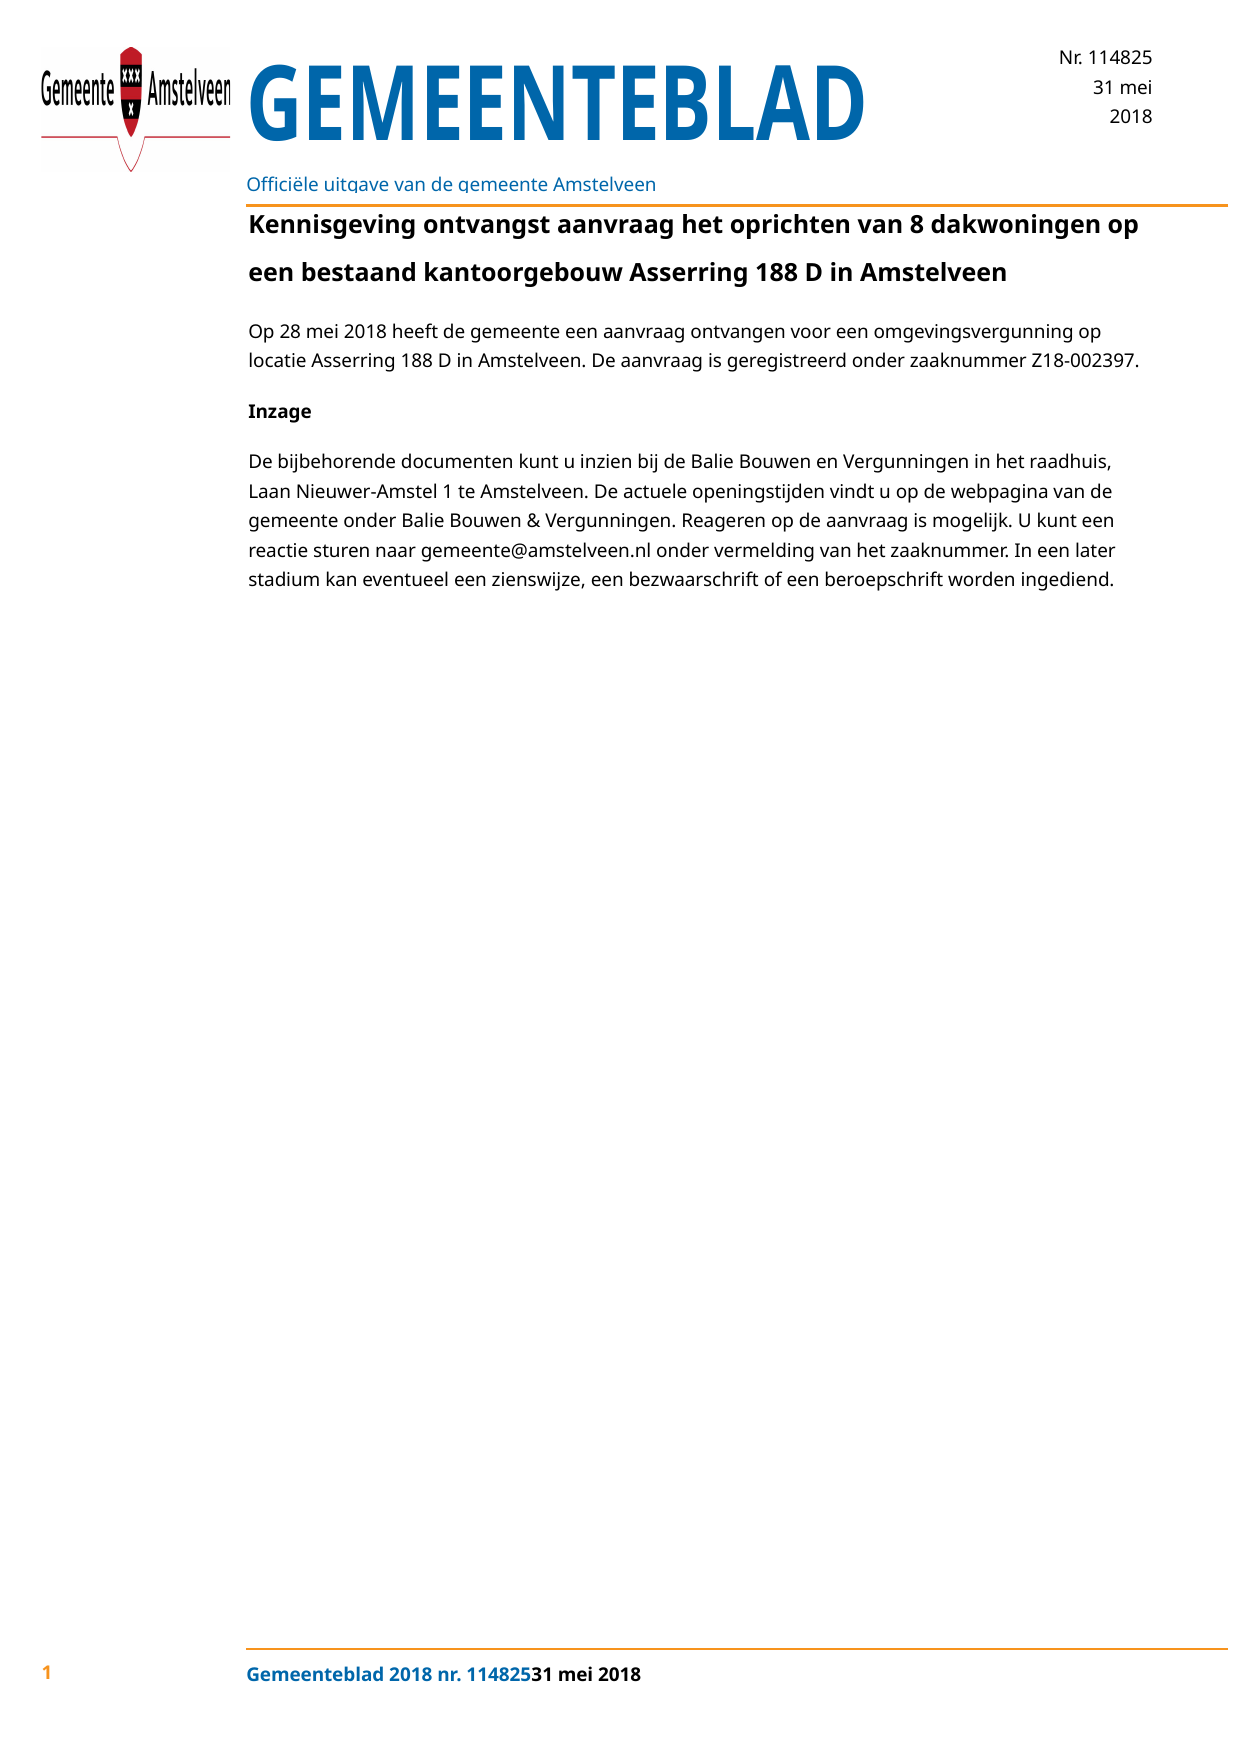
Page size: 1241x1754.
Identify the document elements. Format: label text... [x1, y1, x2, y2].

text Op 28 mei 2018 heeft de gemeente een aanvraag ontvangen voor een omgevingsvergunning op locatie Asserring 188 D in Amstelveen. De aanvraag is geregistreerd onder zaaknummer Z18-002397. [248, 318, 1152, 373]
picture [41, 47, 231, 172]
text Kennisgeving ontvangst aanvraag het oprichten van 8 dakwoningen op een bestaand kantoorgebouw Asserring 188 D in Amstelveen [248, 207, 1152, 288]
text Inzage [248, 398, 1152, 424]
text De bijbehorende documenten kunt u inzien bij de Balie Bouwen en Vergunningen in het raadhuis, Laan Nieuwer-Amstel 1 te Amstelveen. De actuele openingstijden vindt u op de webpagina van de gemeente onder Balie Bouwen & Vergunningen. Reageren op de aanvraag is mogelijk. U kunt een reactie sturen naar gemeente@amstelveen.nl onder vermelding van het zaaknummer. In een later stadium kan eventueel een zienswijze, een bezwaarschrift of een beroepschrift worden ingediend. [248, 448, 1152, 592]
